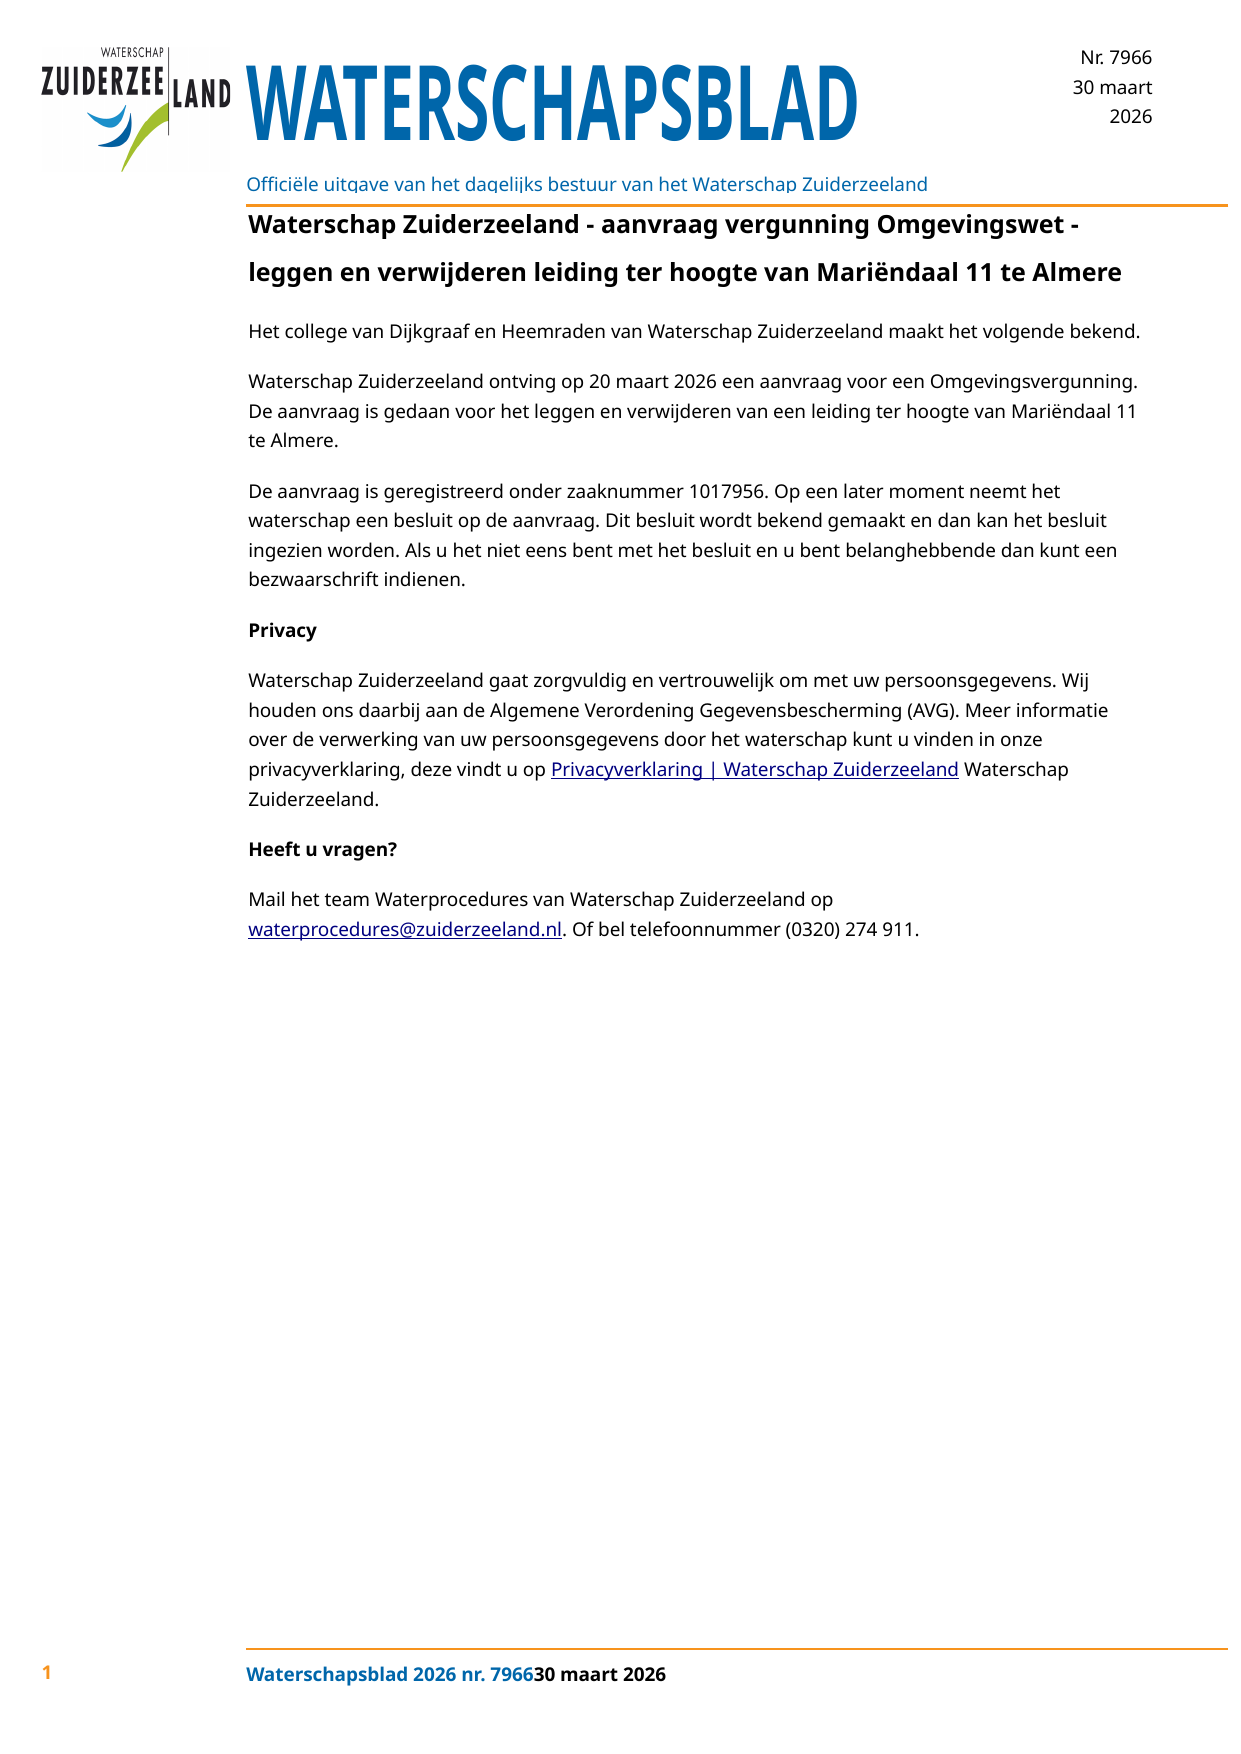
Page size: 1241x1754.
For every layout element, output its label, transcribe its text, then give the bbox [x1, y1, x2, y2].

text De aanvraag is geregistreerd onder zaaknummer 1017956. Op een later moment neemt het waterschap een besluit op de aanvraag. Dit besluit wordt bekend gemaakt en dan kan het besluit ingezien worden. Als u het niet eens bent met het besluit en u bent belanghebbende dan kunt een bezwaarschrift indienen. [248, 478, 1152, 592]
text Heeft u vragen? [248, 836, 1152, 862]
text Waterschap Zuiderzeeland - aanvraag vergunning Omgevingswet - leggen en verwijderen leiding ter hoogte van Mariëndaal 11 te Almere [248, 207, 1152, 288]
picture [41, 47, 231, 172]
text Waterschap Zuiderzeeland gaat zorgvuldig en vertrouwelijk om met uw persoonsgegevens. Wij houden ons daarbij aan de Algemene Verordening Gegevensbescherming (AVG). Meer informatie over de verwerking van uw persoonsgegevens door het waterschap kunt u vinden in onze privacyverklaring, deze vindt u op Privacyverklaring | Waterschap Zuiderzeeland Waterschap Zuiderzeeland. [248, 667, 1152, 812]
text Waterschap Zuiderzeeland ontving op 20 maart 2026 een aanvraag voor een Omgevingsvergunning. De aanvraag is gedaan voor het leggen en verwijderen van een leiding ter hoogte van Mariëndaal 11 te Almere. [248, 368, 1152, 453]
text Het college van Dijkgraaf en Heemraden van Waterschap Zuiderzeeland maakt het volgende bekend. [248, 318, 1152, 344]
text Mail het team Waterprocedures van Waterschap Zuiderzeeland op waterprocedures@zuiderzeeland.nl. Of bel telefoonnummer (0320) 274 911. [248, 887, 1152, 942]
text Privacy [248, 617, 1152, 643]
